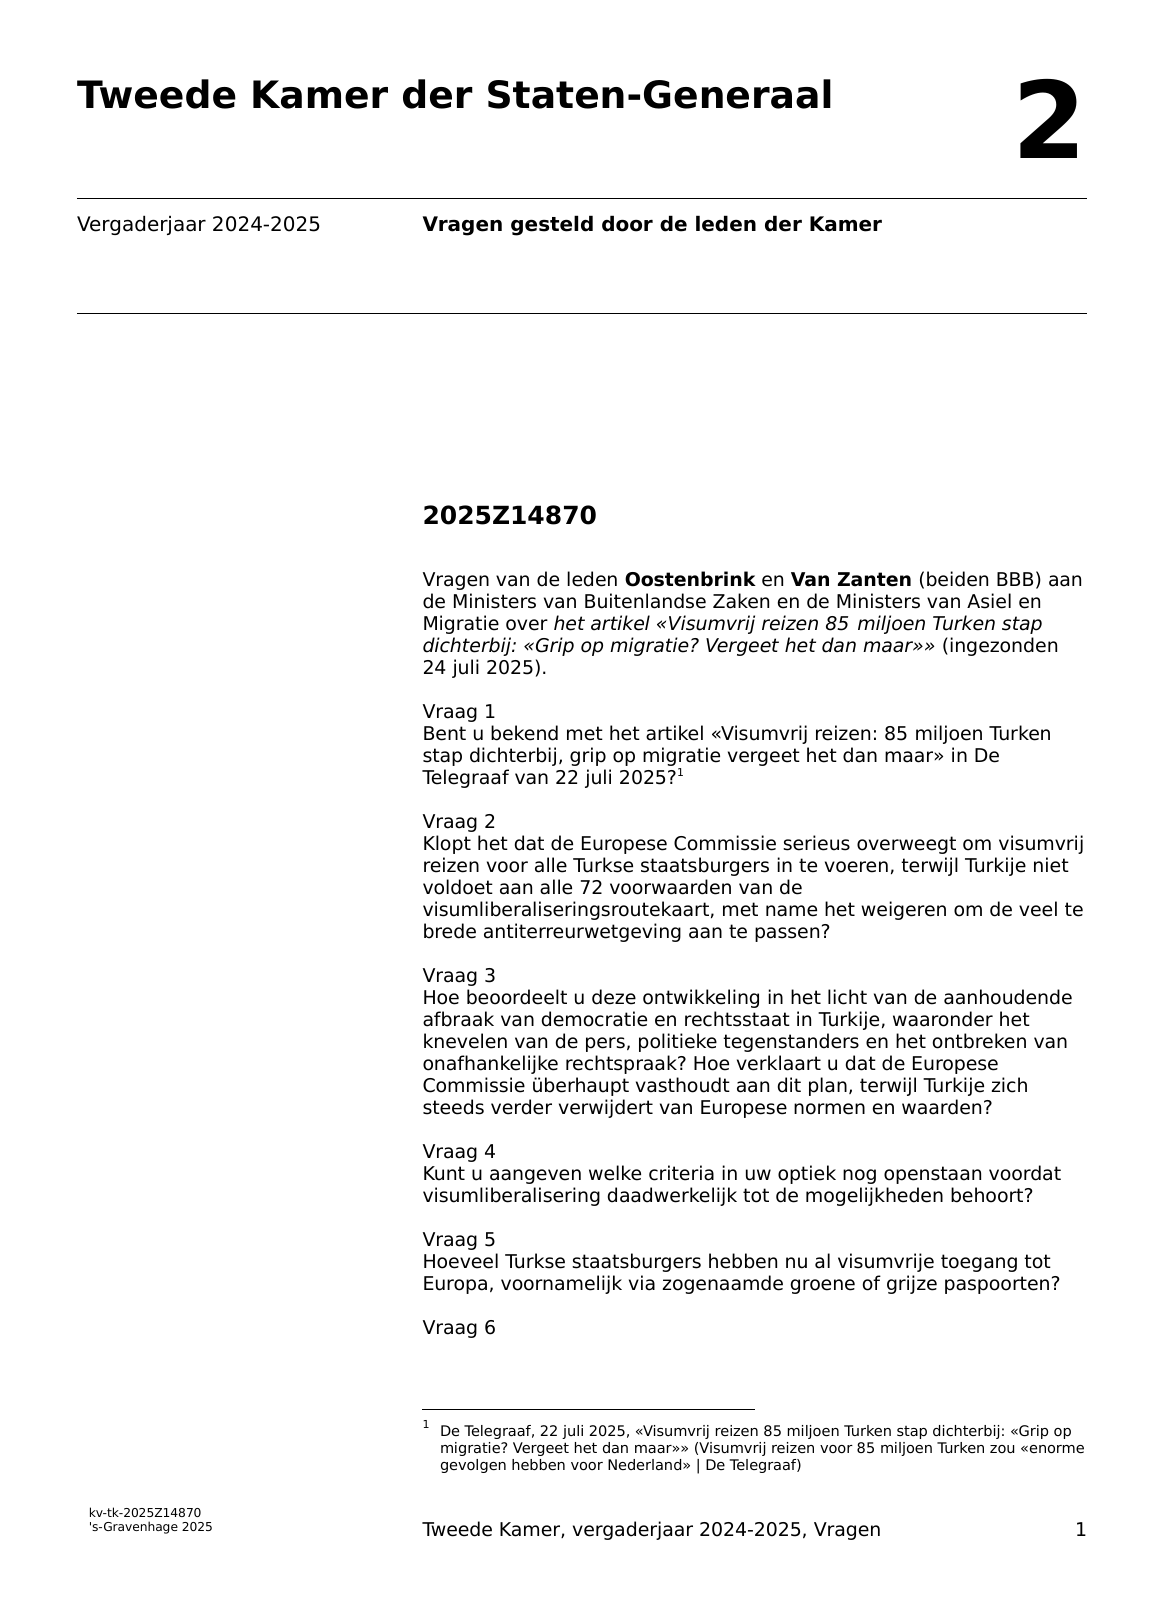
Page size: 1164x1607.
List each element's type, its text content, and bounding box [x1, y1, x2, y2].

table_header Tweede Kamer der Staten-Generaal [77, 59, 886, 198]
table_cell Vergaderjaar 2024-2025 [77, 199, 422, 313]
text Vraag 6 [422, 1317, 1087, 1339]
text Vragen van de leden Oostenbrink en Van Zanten (beiden BBB) aan de Ministers van Buitenlandse Zaken en de Ministers van Asiel en Migratie over het artikel «Visumvrij reizen 85 miljoen Turken stap dichterbij: «Grip op migratie? Vergeet het dan maar»» (ingezonden 24 juli 2025). [422, 569, 1087, 679]
text Vraag 4 [422, 1141, 1087, 1163]
text Vraag 5 [422, 1229, 1087, 1251]
text Klopt het dat de Europese Commissie serieus overweegt om visumvrij reizen voor alle Turkse staatsburgers in te voeren, terwijl Turkije niet voldoet aan alle 72 voorwaarden van de visumliberaliseringsroutekaart, met name het weigeren om de veel te brede antiterreurwetgeving aan te passen? [422, 833, 1087, 943]
text Vraag 2 [422, 811, 1087, 833]
text Bent u bekend met het artikel «Visumvrij reizen: 85 miljoen Turken stap dichterbij, grip op migratie vergeet het dan maar» in De Telegraaf van 22 juli 2025? [422, 723, 1087, 789]
text kv-tk-2025Z14870 [88, 1506, 323, 1520]
text Kunt u aangeven welke criteria in uw optiek nog openstaan voordat visumliberalisering daadwerkelijk tot de mogelijkheden behoort? [422, 1163, 1087, 1207]
text Hoeveel Turkse staatsburgers hebben nu al visumvrije toegang tot Europa, voornamelijk via zogenaamde groene of grijze paspoorten? [422, 1251, 1087, 1295]
text De Telegraaf, 22 juli 2025, «Visumvrij reizen 85 miljoen Turken stap dichterbij: «Grip op migratie? Vergeet het dan maar»» (Visumvrij reizen voor 85 miljoen Turken zou «enorme gevolgen hebben voor Nederland» | De Telegraaf) [422, 1418, 1087, 1474]
text Vraag 1 [422, 701, 1087, 723]
text 2025Z14870 [422, 501, 1087, 531]
table_header 2 [886, 59, 1087, 198]
text Vraag 3 [422, 965, 1087, 987]
table_cell Vragen gesteld door de leden der Kamer [422, 199, 1087, 313]
text Hoe beoordeelt u deze ontwikkeling in het licht van de aanhoudende afbraak van democratie en rechtsstaat in Turkije, waaronder het knevelen van de pers, politieke tegenstanders en het ontbreken van onafhankelijke rechtspraak? Hoe verklaart u dat de Europese Commissie überhaupt vasthoudt aan dit plan, terwijl Turkije zich steeds verder verwijdert van Europese normen en waarden? [422, 987, 1087, 1119]
text 's-Gravenhage 2025 [88, 1520, 323, 1534]
